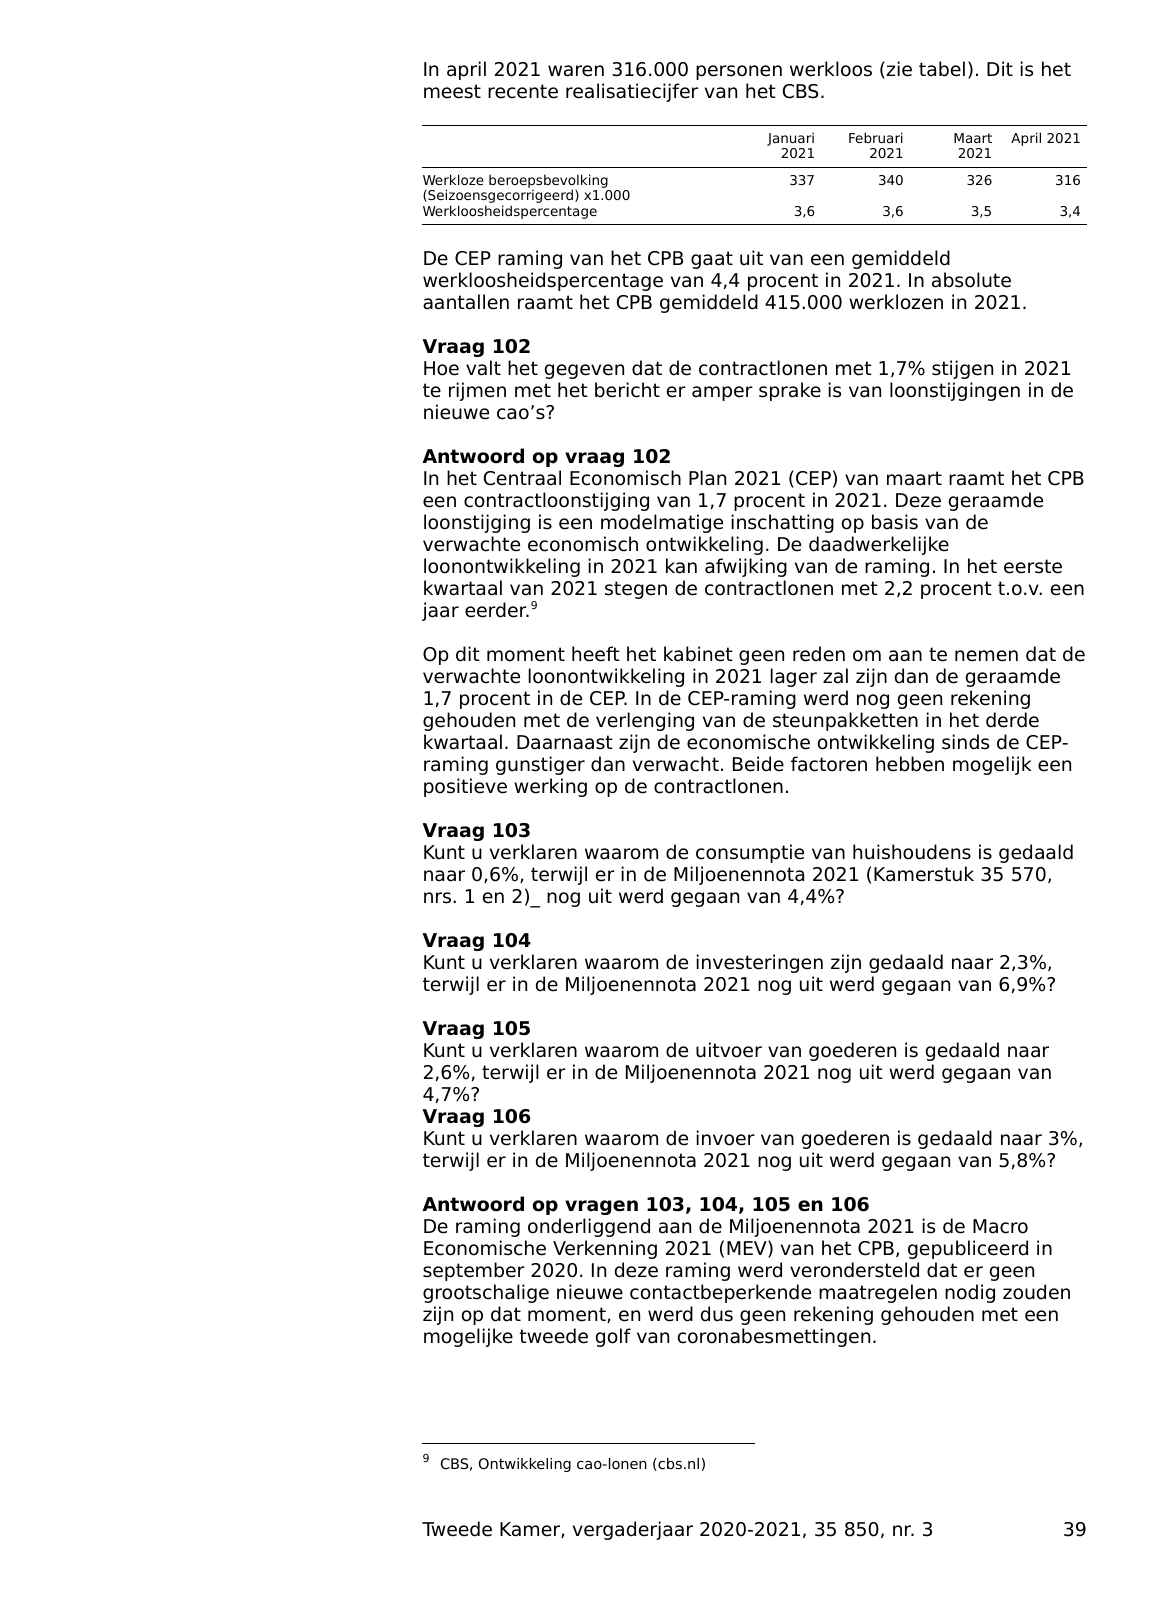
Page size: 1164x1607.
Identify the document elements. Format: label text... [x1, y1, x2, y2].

table_header Februari 2021 [821, 126, 909, 167]
table_cell Werkloze beroepsbevolking (Seizoensgecorrigeerd) x1.000 [422, 168, 732, 204]
text Vraag 106 [422, 1106, 1087, 1128]
text Kunt u verklaren waarom de uitvoer van goederen is gedaald naar 2,6%, terwijl er in de Miljoenennota 2021 nog uit werd gegaan van 4,7%? [422, 1040, 1087, 1106]
table_header April 2021 [998, 126, 1087, 167]
text Vraag 103 [422, 820, 1087, 842]
table_cell Werkloosheidspercentage [422, 204, 732, 224]
table_header [422, 126, 732, 167]
text In april 2021 waren 316.000 personen werkloos (zie tabel). Dit is het meest recente realisatiecijfer van het CBS. [422, 59, 1087, 103]
text Antwoord op vragen 103, 104, 105 en 106 [422, 1194, 1087, 1216]
text De raming onderliggend aan de Miljoenennota 2021 is de Macro Economische Verkenning 2021 (MEV) van het CPB, gepubliceerd in september 2020. In deze raming werd verondersteld dat er geen grootschalige nieuwe contactbeperkende maatregelen nodig zouden zijn op dat moment, en werd dus geen rekening gehouden met een mogelijke tweede golf van coronabesmettingen. [422, 1216, 1087, 1348]
table_header Maart 2021 [910, 126, 998, 167]
table_cell 340 [821, 168, 909, 204]
text Hoe valt het gegeven dat de contractlonen met 1,7% stijgen in 2021 te rijmen met het bericht er amper sprake is van loonstijgingen in de nieuwe cao’s? [422, 358, 1087, 424]
text Vraag 102 [422, 336, 1087, 358]
text Kunt u verklaren waarom de investeringen zijn gedaald naar 2,3%, terwijl er in de Miljoenennota 2021 nog uit werd gegaan van 6,9%? [422, 952, 1087, 996]
table_cell 337 [732, 168, 821, 204]
text CBS, Ontwikkeling cao-lonen (cbs.nl) [422, 1452, 1087, 1474]
table_header Januari 2021 [732, 126, 821, 167]
text Kunt u verklaren waarom de invoer van goederen is gedaald naar 3%, terwijl er in de Miljoenennota 2021 nog uit werd gegaan van 5,8%? [422, 1128, 1087, 1172]
text Antwoord op vraag 102 [422, 446, 1087, 468]
table_cell 326 [910, 168, 998, 204]
text De CEP raming van het CPB gaat uit van een gemiddeld werkloosheidspercentage van 4,4 procent in 2021. In absolute aantallen raamt het CPB gemiddeld 415.000 werklozen in 2021. [422, 248, 1087, 313]
table_cell 3,6 [732, 204, 821, 224]
table_cell 3,4 [998, 204, 1087, 224]
table_cell 3,5 [910, 204, 998, 224]
table_cell 316 [998, 168, 1087, 204]
text Vraag 105 [422, 1018, 1087, 1040]
text Vraag 104 [422, 930, 1087, 952]
text Op dit moment heeft het kabinet geen reden om aan te nemen dat de verwachte loonontwikkeling in 2021 lager zal zijn dan de geraamde 1,7 procent in de CEP. In de CEP-raming werd nog geen rekening gehouden met de verlenging van de steunpakketten in het derde kwartaal. Daarnaast zijn de economische ontwikkeling sinds de CEP-raming gunstiger dan verwacht. Beide factoren hebben mogelijk een positieve werking op de contractlonen. [422, 644, 1087, 798]
text In het Centraal Economisch Plan 2021 (CEP) van maart raamt het CPB een contractloonstijging van 1,7 procent in 2021. Deze geraamde loonstijging is een modelmatige inschatting op basis van de verwachte economisch ontwikkeling. De daadwerkelijke loonontwikkeling in 2021 kan afwijking van de raming. In het eerste kwartaal van 2021 stegen de contractlonen met 2,2 procent t.o.v. een jaar eerder. [422, 468, 1087, 622]
table_cell 3,6 [821, 204, 909, 224]
text Kunt u verklaren waarom de consumptie van huishoudens is gedaald naar 0,6%, terwijl er in de Miljoenennota 2021 (Kamerstuk 35 570, nrs. 1 en 2)_ nog uit werd gegaan van 4,4%? [422, 842, 1087, 908]
